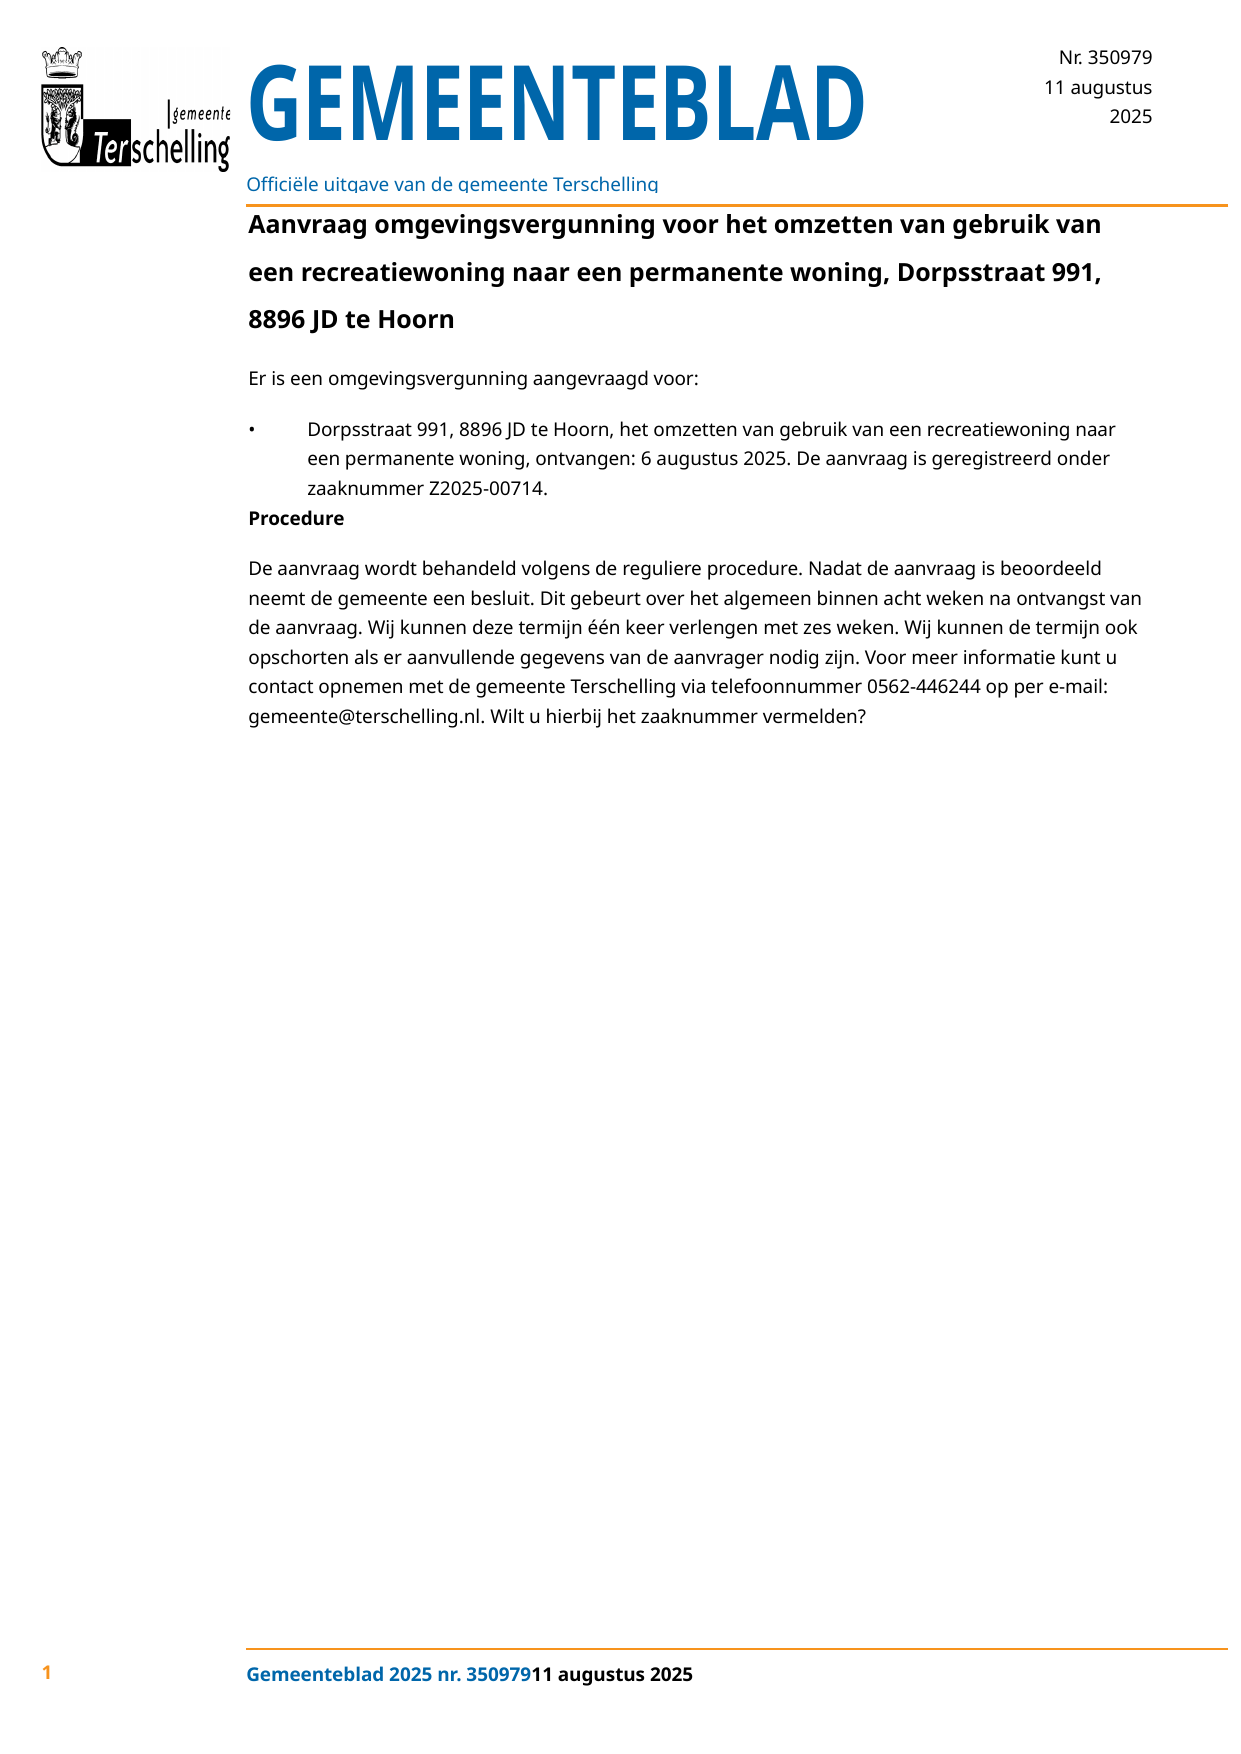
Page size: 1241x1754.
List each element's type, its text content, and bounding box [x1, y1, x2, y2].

picture [41, 47, 231, 172]
text Aanvraag omgevingsvergunning voor het omzetten van gebruik van een recreatiewoning naar een permanente woning, Dorpsstraat 991, 8896 JD te Hoorn [248, 207, 1152, 336]
text Er is een omgevingsvergunning aangevraagd voor: [248, 366, 1152, 391]
text Procedure [248, 505, 1152, 530]
list Dorpsstraat 991, 8896 JD te Hoorn, het omzetten van gebruik van een recreatiewoning naar een permanente woning, ontvangen: 6 augustus 2025. De aanvraag is geregistreerd onder zaaknummer Z2025-00714. [248, 416, 1152, 501]
text De aanvraag wordt behandeld volgens de reguliere procedure. Nadat de aanvraag is beoordeeld neemt de gemeente een besluit. Dit gebeurt over het algemeen binnen acht weken na ontvangst van de aanvraag. Wij kunnen deze termijn één keer verlengen met zes weken. Wij kunnen de termijn ook opschorten als er aanvullende gegevens van de aanvrager nodig zijn. Voor meer informatie kunt u contact opnemen met de gemeente Terschelling via telefoonnummer 0562-446244 op per e-mail: gemeente@terschelling.nl. Wilt u hierbij het zaaknummer vermelden? [248, 555, 1152, 729]
